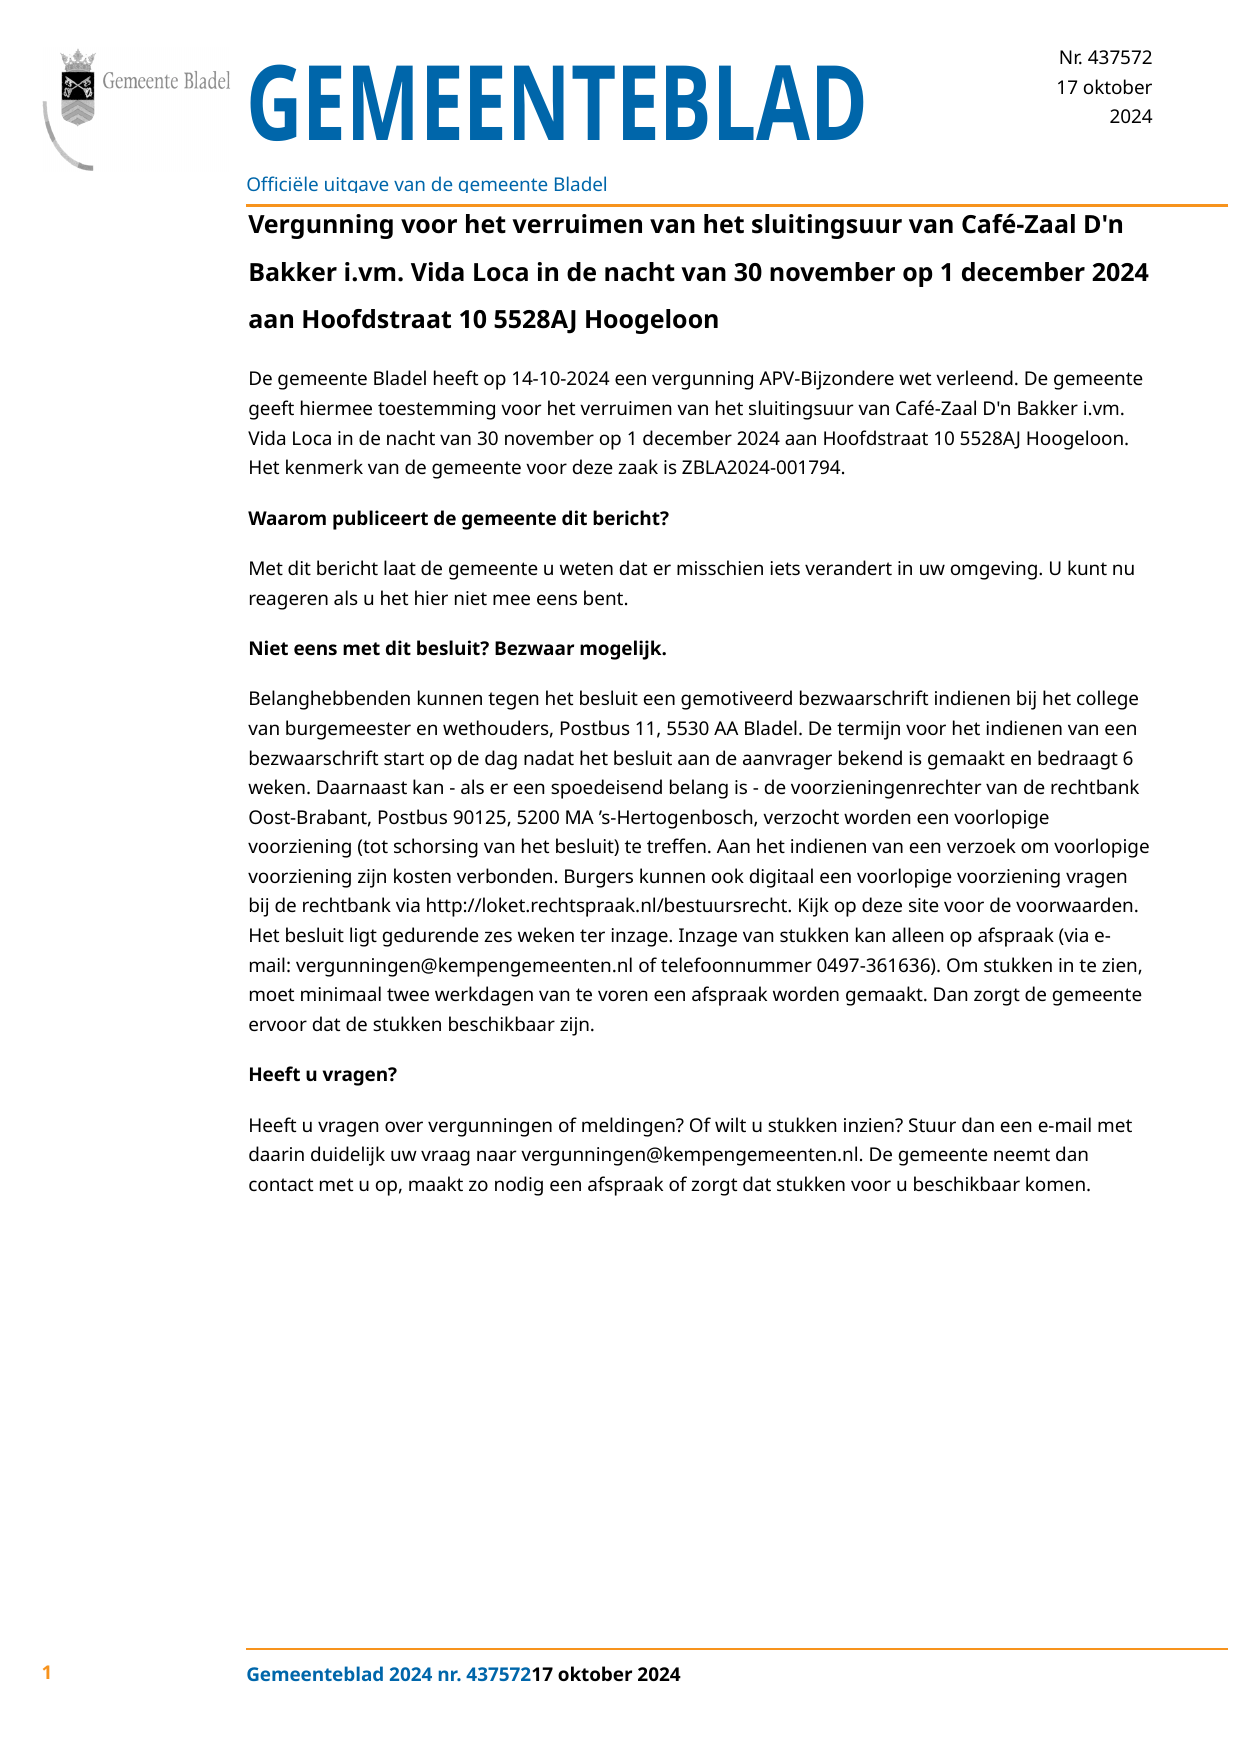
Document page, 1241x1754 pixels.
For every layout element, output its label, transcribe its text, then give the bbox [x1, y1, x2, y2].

text Niet eens met dit besluit? Bezwaar mogelijk. [248, 635, 1152, 661]
text Met dit bericht laat de gemeente u weten dat er misschien iets verandert in uw omgeving. U kunt nu reageren als u het hier niet mee eens bent. [248, 555, 1152, 610]
picture [41, 47, 231, 172]
text Heeft u vragen over vergunningen of meldingen? Of wilt u stukken inzien? Stuur dan een e-mail met daarin duidelijk uw vraag naar vergunningen@kempengemeenten.nl. De gemeente neemt dan contact met u op, maakt zo nodig een afspraak of zorgt dat stukken voor u beschikbaar komen. [248, 1112, 1152, 1197]
text Waarom publiceert de gemeente dit bericht? [248, 505, 1152, 530]
text De gemeente Bladel heeft op 14-10-2024 een vergunning APV-Bijzondere wet verleend. De gemeente geeft hiermee toestemming voor het verruimen van het sluitingsuur van Café-Zaal D'n Bakker i.vm. Vida Loca in de nacht van 30 november op 1 december 2024 aan Hoofdstraat 10 5528AJ Hoogeloon. Het kenmerk van de gemeente voor deze zaak is ZBLA2024-001794. [248, 366, 1152, 480]
text Belanghebbenden kunnen tegen het besluit een gemotiveerd bezwaarschrift indienen bij het college van burgemeester en wethouders, Postbus 11, 5530 AA Bladel. De termijn voor het indienen van een bezwaarschrift start op de dag nadat het besluit aan de aanvrager bekend is gemaakt en bedraagt 6 weken. Daarnaast kan - als er een spoedeisend belang is - de voorzieningenrechter van de rechtbank Oost-Brabant, Postbus 90125, 5200 MA ’s-Hertogenbosch, verzocht worden een voorlopige voorziening (tot schorsing van het besluit) te treffen. Aan het indienen van een verzoek om voorlopige voorziening zijn kosten verbonden. Burgers kunnen ook digitaal een voorlopige voorziening vragen bij de rechtbank via http://loket.rechtspraak.nl/bestuursrecht. Kijk op deze site voor de voorwaarden. Het besluit ligt gedurende zes weken ter inzage. Inzage van stukken kan alleen op afspraak (via e-mail: vergunningen@kempengemeenten.nl of telefoonnummer 0497-361636). Om stukken in te zien, moet minimaal twee werkdagen van te voren een afspraak worden gemaakt. Dan zorgt de gemeente ervoor dat de stukken beschikbaar zijn. [248, 686, 1152, 1037]
text Heeft u vragen? [248, 1061, 1152, 1087]
text Vergunning voor het verruimen van het sluitingsuur van Café-Zaal D'n Bakker i.vm. Vida Loca in de nacht van 30 november op 1 december 2024 aan Hoofdstraat 10 5528AJ Hoogeloon [248, 207, 1152, 336]
